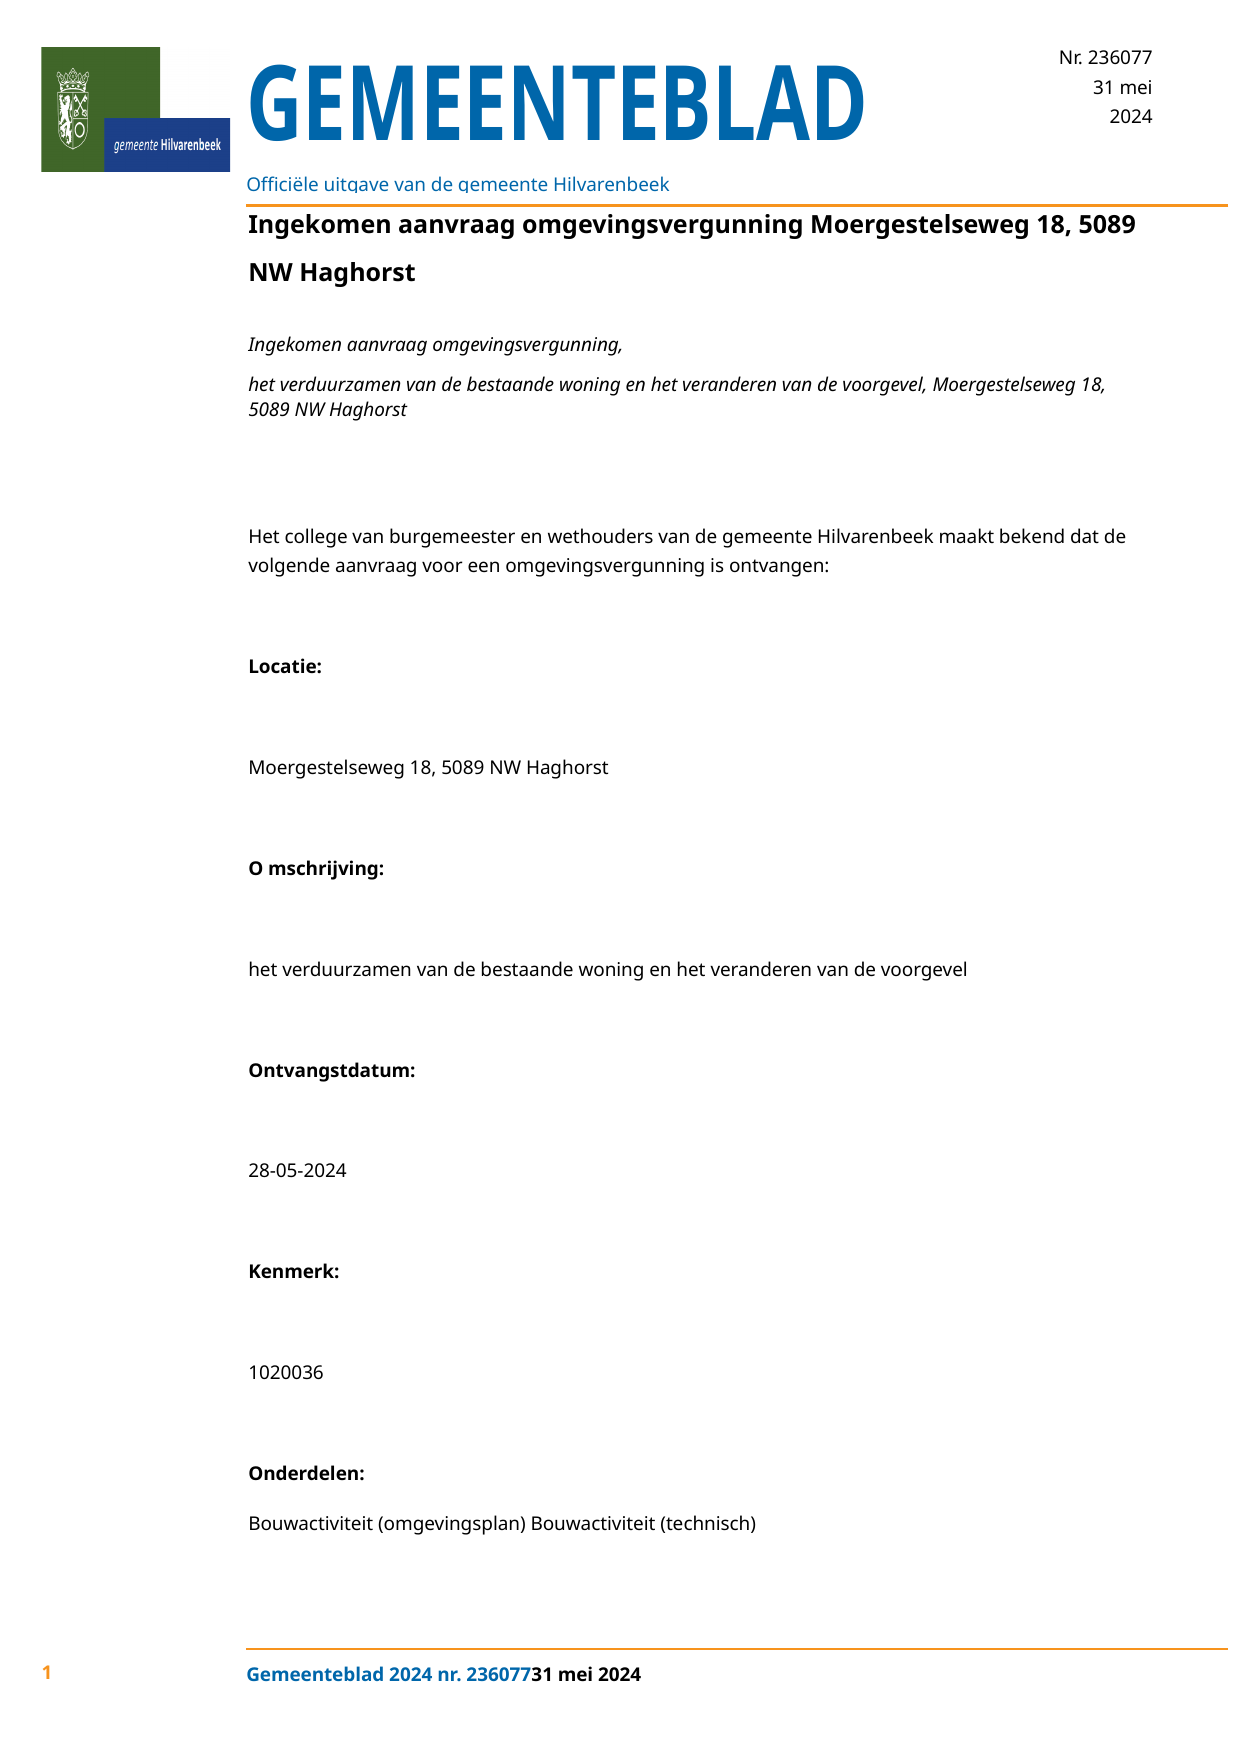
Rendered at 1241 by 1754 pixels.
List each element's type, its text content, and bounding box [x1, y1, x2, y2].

text 1020036 [248, 1359, 1152, 1385]
text het verduurzamen van de bestaande woning en het veranderen van de voorgevel [248, 956, 1152, 982]
text Kenmerk: [248, 1258, 1152, 1284]
picture [41, 47, 231, 172]
text Moergestelseweg 18, 5089 NW Haghorst [248, 754, 1152, 780]
text Ingekomen aanvraag omgevingsvergunning Moergestelseweg 18, 5089 NW Haghorst [248, 207, 1152, 288]
text O mschrijving: [248, 855, 1152, 881]
text Bouwactiviteit (omgevingsplan) Bouwactiviteit (technisch) [248, 1511, 1152, 1536]
text Locatie: [248, 653, 1152, 679]
text het verduurzamen van de bestaande woning en het veranderen van de voorgevel, Moergestelseweg 18, 5089 NW Haghorst [248, 371, 1152, 422]
text Ontvangstdatum: [248, 1057, 1152, 1082]
text Ingekomen aanvraag omgevingsvergunning, [248, 331, 1152, 357]
text Onderdelen: [248, 1460, 1152, 1486]
text Het college van burgemeester en wethouders van de gemeente Hilvarenbeek maakt bekend dat de volgende aanvraag voor een omgevingsvergunning is ontvangen: [248, 523, 1152, 578]
text 28-05-2024 [248, 1158, 1152, 1183]
